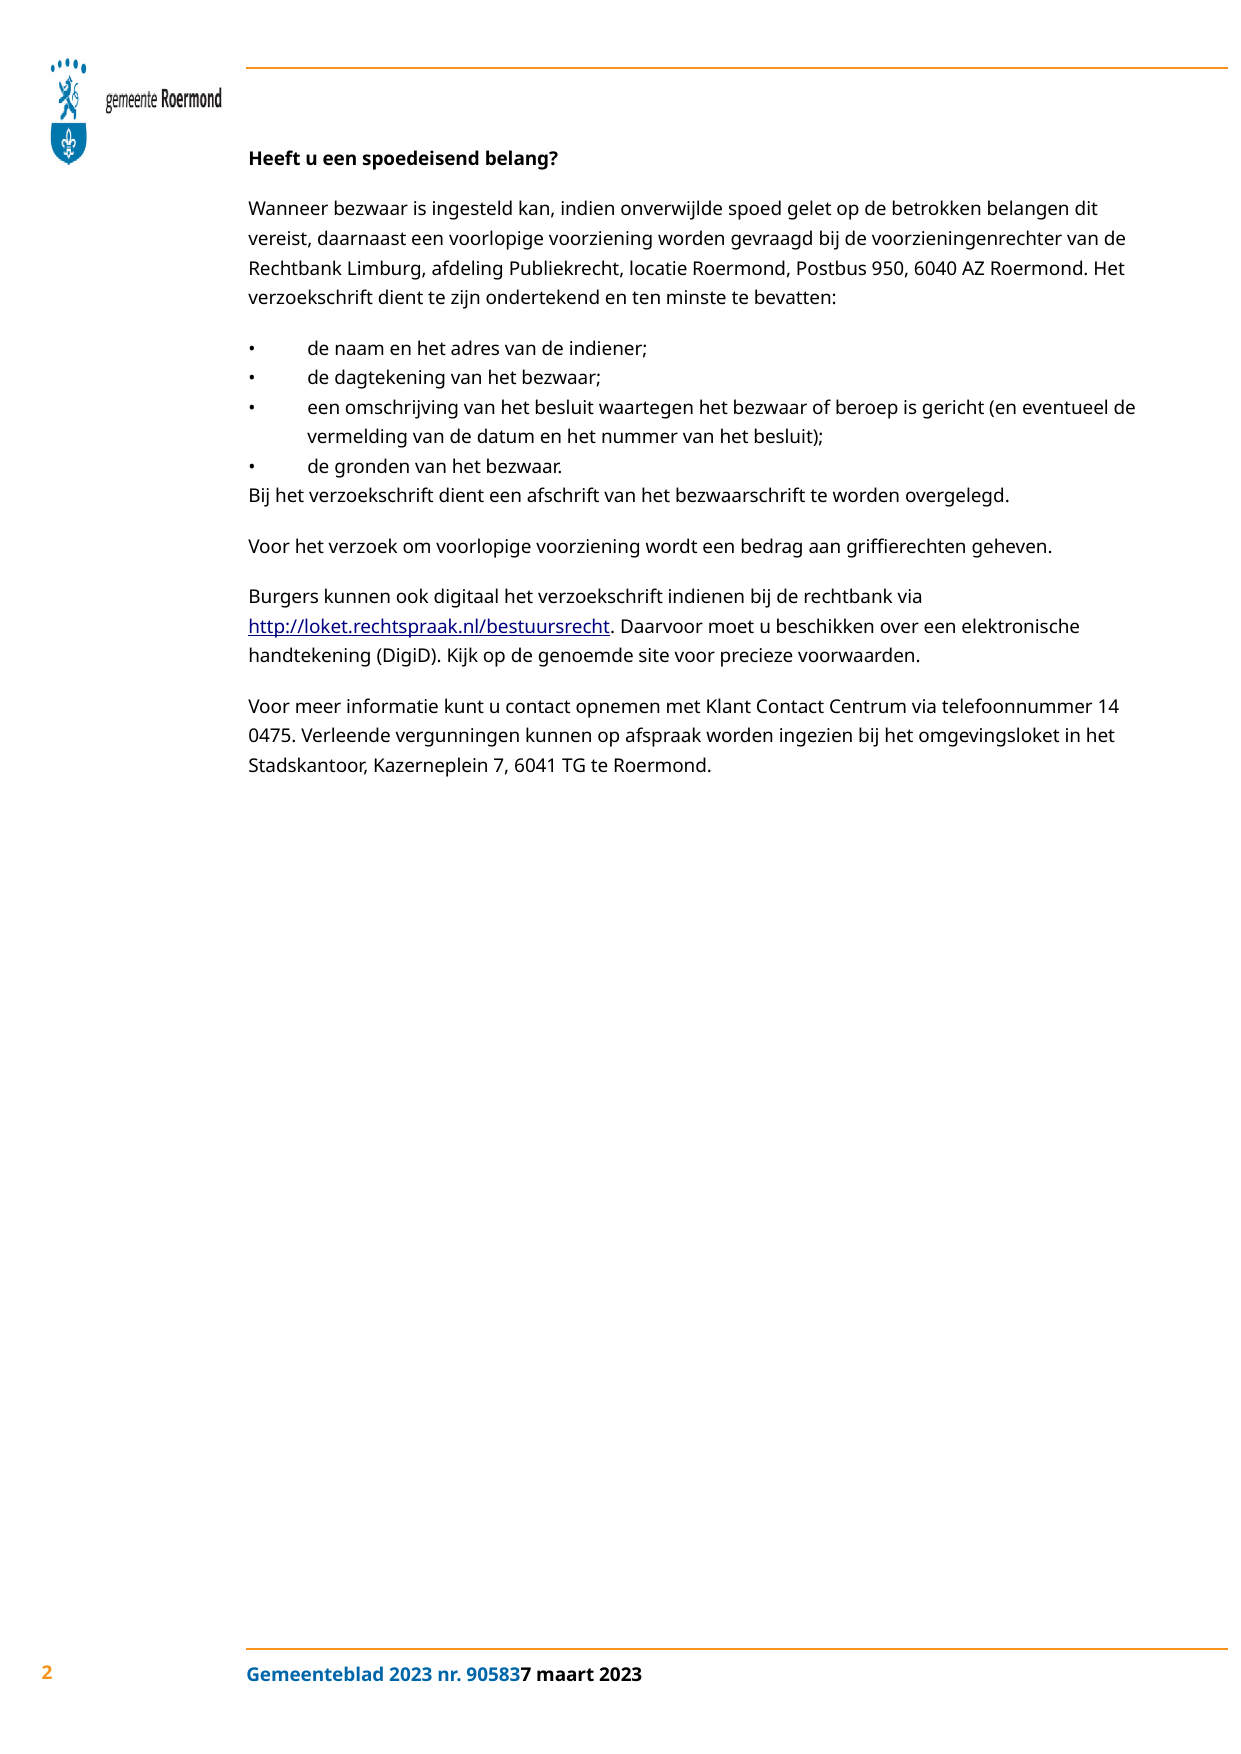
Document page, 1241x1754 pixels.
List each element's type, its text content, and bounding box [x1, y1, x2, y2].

list de dagtekening van het bezwaar; [248, 364, 1152, 390]
list de gronden van het bezwaar. [248, 453, 1152, 479]
text Voor meer informatie kunt u contact opnemen met Klant Contact Centrum via telefoonnummer 14 0475. Verleende vergunningen kunnen op afspraak worden ingezien bij het omgevingsloket in het Stadskantoor, Kazerneplein 7, 6041 TG te Roermond. [248, 693, 1152, 778]
text Voor het verzoek om voorlopige voorziening wordt een bedrag aan griffierechten geheven. [248, 533, 1152, 559]
list een omschrijving van het besluit waartegen het bezwaar of beroep is gericht (en eventueel de vermelding van de datum en het nummer van het besluit); [248, 394, 1152, 449]
list de naam en het adres van de indiener; [248, 335, 1152, 361]
picture [41, 47, 231, 172]
text Bij het verzoekschrift dient een afschrift van het bezwaarschrift te worden overgelegd. [248, 483, 1152, 508]
text Heeft u een spoedeisend belang? [248, 145, 1152, 171]
text Burgers kunnen ook digitaal het verzoekschrift indienen bij de rechtbank via http://loket.rechtspraak.nl/bestuursrecht. Daarvoor moet u beschikken over een elektronische handtekening (DigiD). Kijk op de genoemde site voor precieze voorwaarden. [248, 583, 1152, 668]
text Wanneer bezwaar is ingesteld kan, indien onverwijlde spoed gelet op de betrokken belangen dit vereist, daarnaast een voorlopige voorziening worden gevraagd bij de voorzieningenrechter van de Rechtbank Limburg, afdeling Publiekrecht, locatie Roermond, Postbus 950, 6040 AZ Roermond. Het verzoekschrift dient te zijn ondertekend en ten minste te bevatten: [248, 196, 1152, 310]
